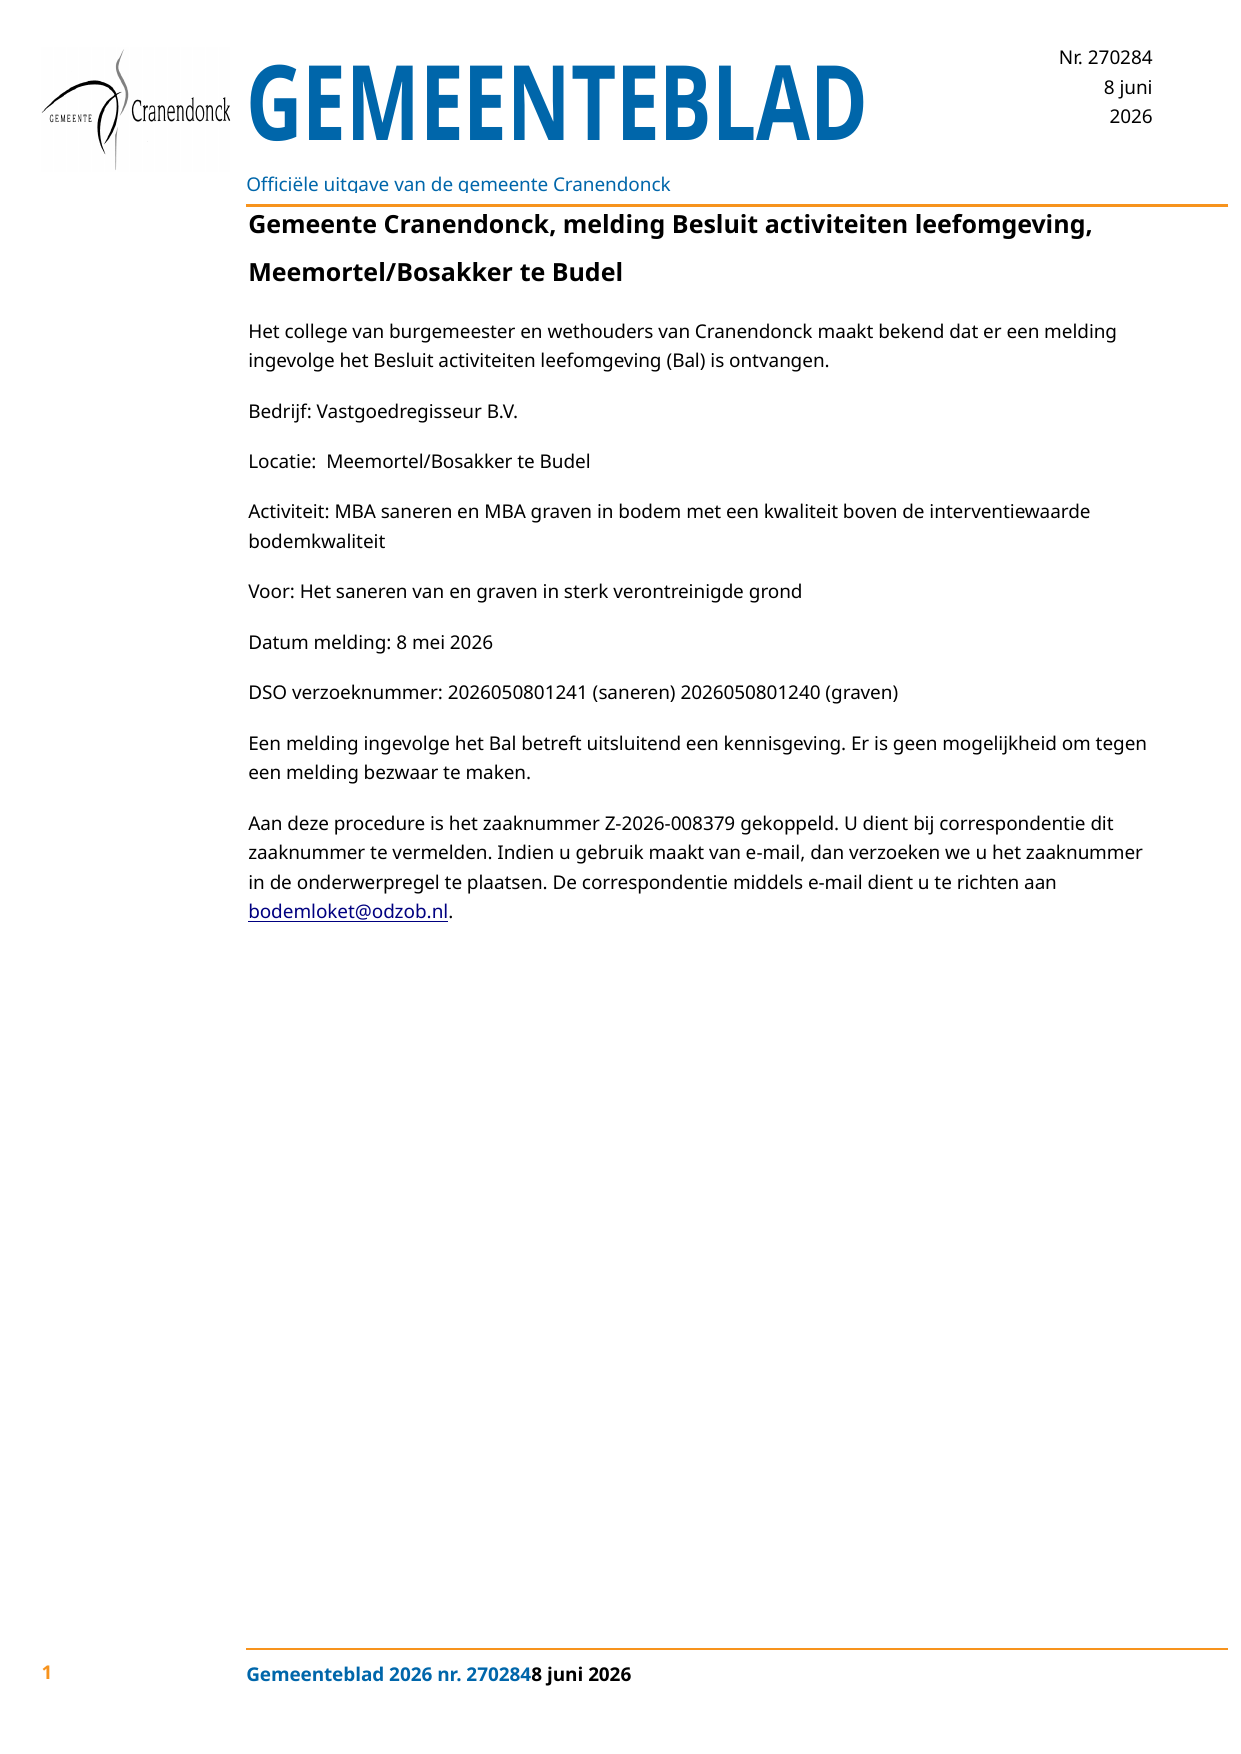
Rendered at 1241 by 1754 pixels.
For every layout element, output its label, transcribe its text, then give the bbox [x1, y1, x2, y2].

text DSO verzoeknummer: 2026050801241 (saneren) 2026050801240 (graven) [248, 679, 1152, 705]
text Aan deze procedure is het zaaknummer Z-2026-008379 gekoppeld. U dient bij correspondentie dit zaaknummer te vermelden. Indien u gebruik maakt van e-mail, dan verzoeken we u het zaaknummer in de onderwerpregel te plaatsen. De correspondentie middels e-mail dient u te richten aan bodemloket@odzob.nl. [248, 810, 1152, 924]
text Datum melding: 8 mei 2026 [248, 629, 1152, 655]
picture [41, 47, 231, 172]
text Activiteit: MBA saneren en MBA graven in bodem met een kwaliteit boven de interventiewaarde bodemkwaliteit [248, 499, 1152, 554]
text Locatie: ​ ​​Meemortel/Bosakker te Budel​ [248, 448, 1152, 474]
text Het college van burgemeester en wethouders van Cranendonck​ maakt bekend dat er een melding ingevolge het Besluit activiteiten leefomgeving (Bal) is ontvangen. [248, 318, 1152, 373]
text Voor: Het saneren van en graven in sterk verontreinigde grond [248, 579, 1152, 604]
text Bedrijf: Vastgoedregisseur B.V. [248, 398, 1152, 424]
text Een melding ingevolge het Bal betreft uitsluitend een kennisgeving. Er is geen mogelijkheid om tegen een melding bezwaar te maken. [248, 730, 1152, 785]
text Gemeente Cranendonck​, melding Besluit activiteiten leefomgeving, ​Meemortel/Bosakker​ te ​Budel [248, 207, 1152, 288]
